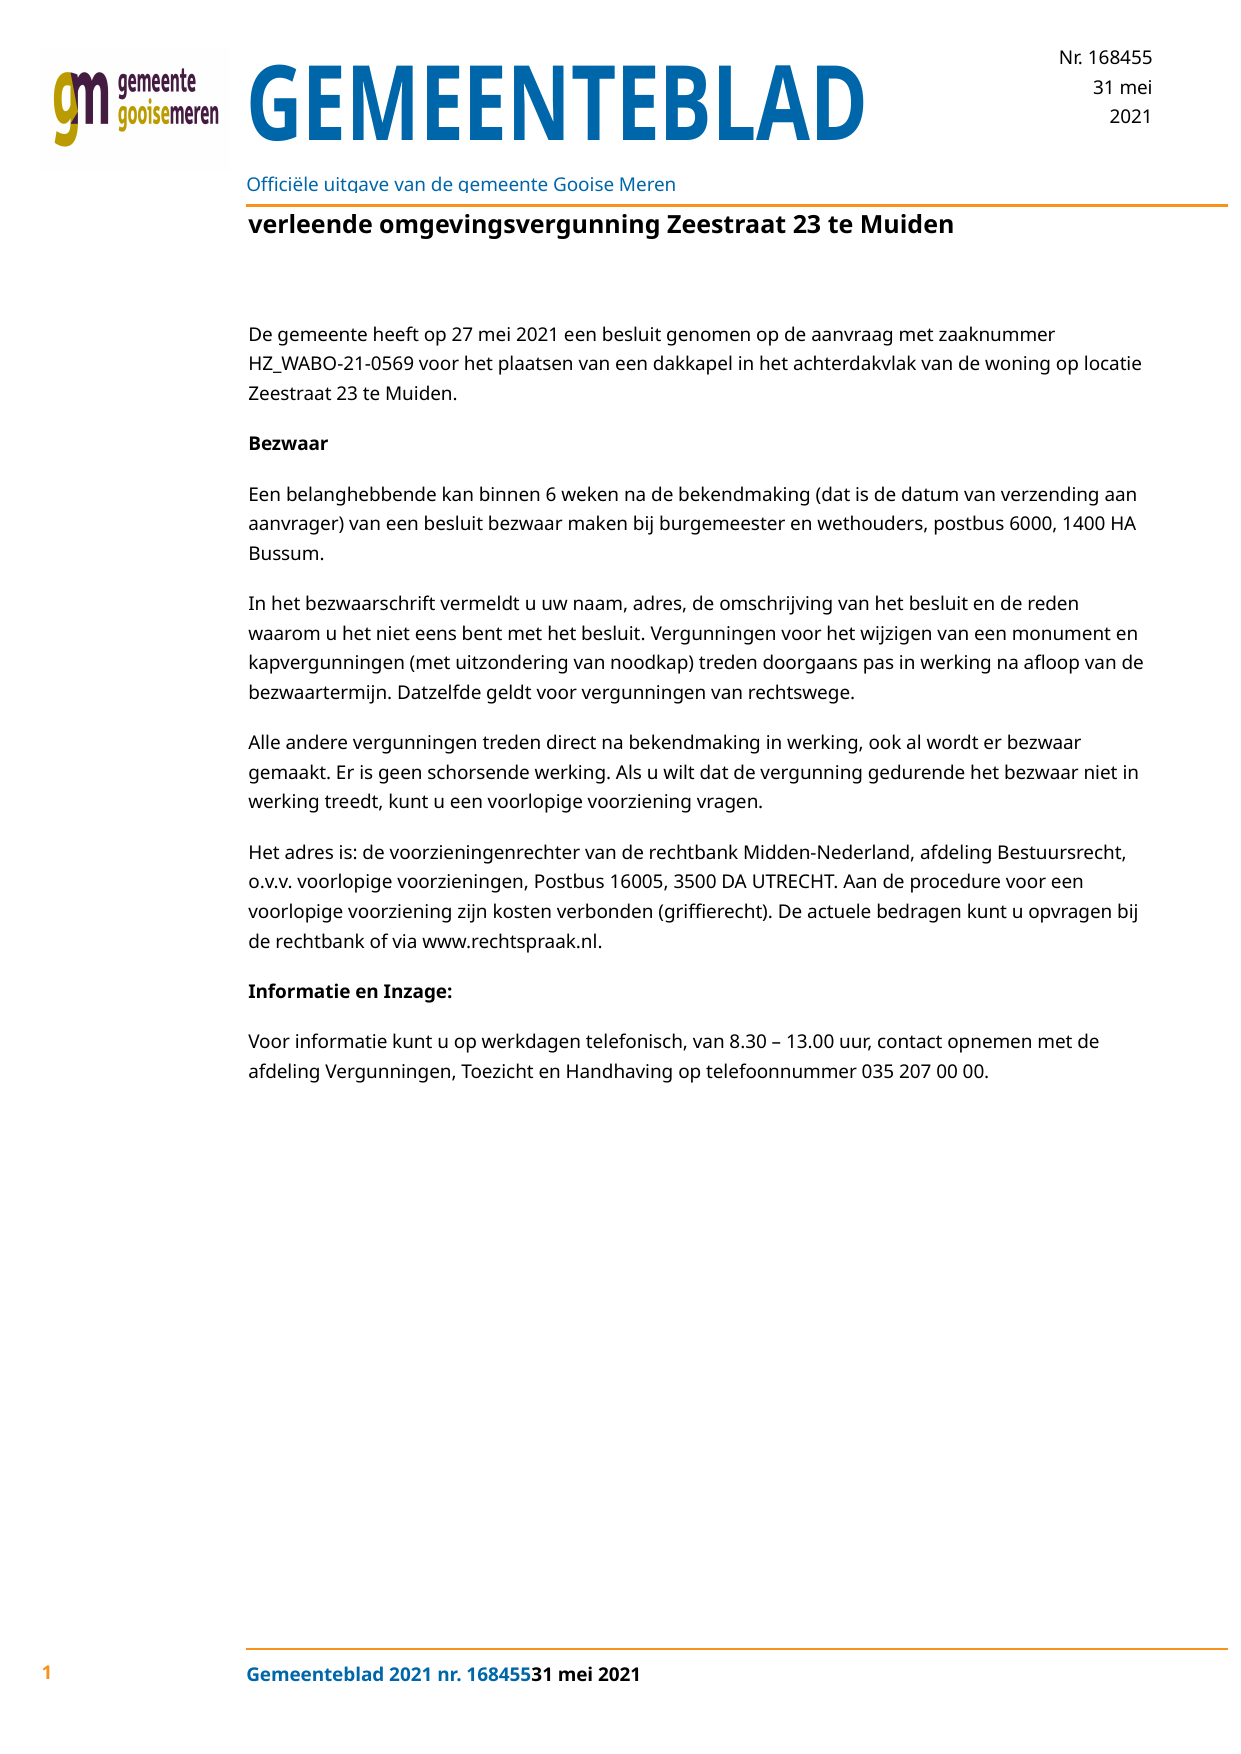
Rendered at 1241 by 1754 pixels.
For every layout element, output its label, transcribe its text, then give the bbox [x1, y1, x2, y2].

picture [41, 47, 231, 172]
text Alle andere vergunningen treden direct na bekendmaking in werking, ook al wordt er bezwaar gemaakt. Er is geen schorsende werking. Als u wilt dat de vergunning gedurende het bezwaar niet in werking treedt, kunt u een voorlopige voorziening vragen. [248, 729, 1152, 814]
text De gemeente heeft op 27 mei 2021 een besluit genomen op de aanvraag met zaaknummer HZ_WABO-21-0569 voor het plaatsen van een dakkapel in het achterdakvlak van de woning op locatie Zeestraat 23 te Muiden. [248, 321, 1152, 406]
text In het bezwaarschrift vermeldt u uw naam, adres, de omschrijving van het besluit en de reden waarom u het niet eens bent met het besluit. Vergunningen voor het wijzigen van een monument en kapvergunningen (met uitzondering van noodkap) treden doorgaans pas in werking na afloop van de bezwaartermijn. Datzelfde geldt voor vergunningen van rechtswege. [248, 590, 1152, 705]
text Het adres is: de voorzieningenrechter van de rechtbank Midden-Nederland, afdeling Bestuursrecht, o.v.v. voorlopige voorzieningen, Postbus 16005, 3500 DA UTRECHT. Aan de procedure voor een voorlopige voorziening zijn kosten verbonden (griffierecht). De actuele bedragen kunt u opvragen bij de rechtbank of via www.rechtspraak.nl. [248, 839, 1152, 953]
text Een belanghebbende kan binnen 6 weken na de bekendmaking (dat is de datum van verzending aan aanvrager) van een besluit bezwaar maken bij burgemeester en wethouders, postbus 6000, 1400 HA Bussum. [248, 481, 1152, 566]
text Bezwaar [248, 430, 1152, 456]
text verleende omgevingsvergunning Zeestraat 23 te Muiden [248, 207, 1152, 241]
text Informatie en Inzage: [248, 978, 1152, 1004]
text Voor informatie kunt u op werkdagen telefonisch, van 8.30 – 13.00 uur, contact opnemen met de afdeling Vergunningen, Toezicht en Handhaving op telefoonnummer 035 207 00 00. [248, 1029, 1152, 1084]
